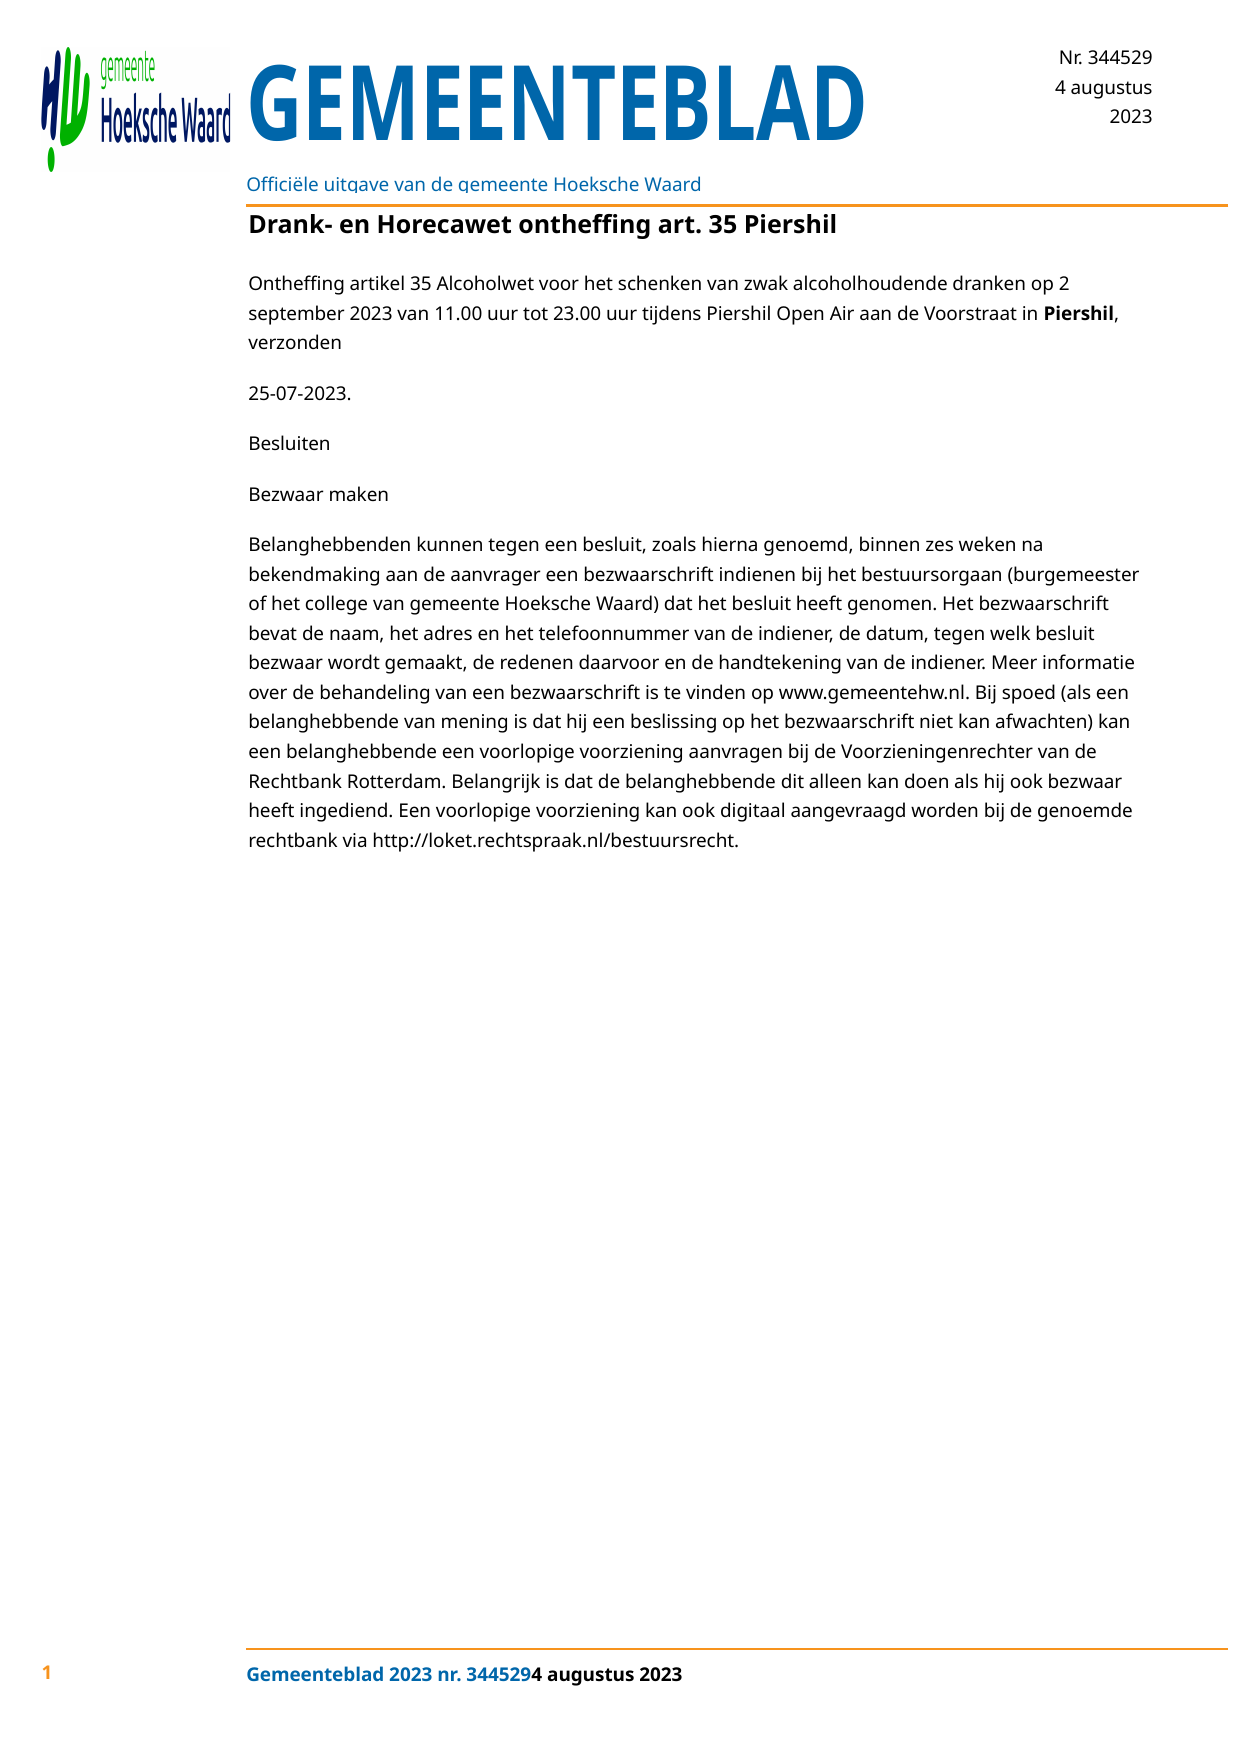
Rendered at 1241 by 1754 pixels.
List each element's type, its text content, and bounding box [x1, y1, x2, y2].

text Bezwaar maken [248, 481, 1152, 506]
text Besluiten [248, 430, 1152, 456]
text 25-07-2023. [248, 380, 1152, 406]
text Drank- en Horecawet ontheffing art. 35 Piershil [248, 207, 1152, 241]
text Belanghebbenden kunnen tegen een besluit, zoals hierna genoemd, binnen zes weken na bekendmaking aan de aanvrager een bezwaarschrift indienen bij het bestuursorgaan (burgemeester of het college van gemeente Hoeksche Waard) dat het besluit heeft genomen. Het bezwaarschrift bevat de naam, het adres en het telefoonnummer van de indiener, de datum, tegen welk besluit bezwaar wordt gemaakt, de redenen daarvoor en de handtekening van de indiener. Meer informatie over de behandeling van een bezwaarschrift is te vinden op www.gemeentehw.nl. Bij spoed (als een belanghebbende van mening is dat hij een beslissing op het bezwaarschrift niet kan afwachten) kan een belanghebbende een voorlopige voorziening aanvragen bij de Voorzieningenrechter van de Rechtbank Rotterdam. Belangrijk is dat de belanghebbende dit alleen kan doen als hij ook bezwaar heeft ingediend. Een voorlopige voorziening kan ook digitaal aangevraagd worden bij de genoemde rechtbank via http://loket.rechtspraak.nl/bestuursrecht. [248, 531, 1152, 853]
picture [41, 47, 231, 172]
text Ontheffing artikel 35 Alcoholwet voor het schenken van zwak alcoholhoudende dranken op 2 september 2023 van 11.00 uur tot 23.00 uur tijdens Piershil Open Air aan de Voorstraat in Piershil, verzonden [248, 270, 1152, 355]
